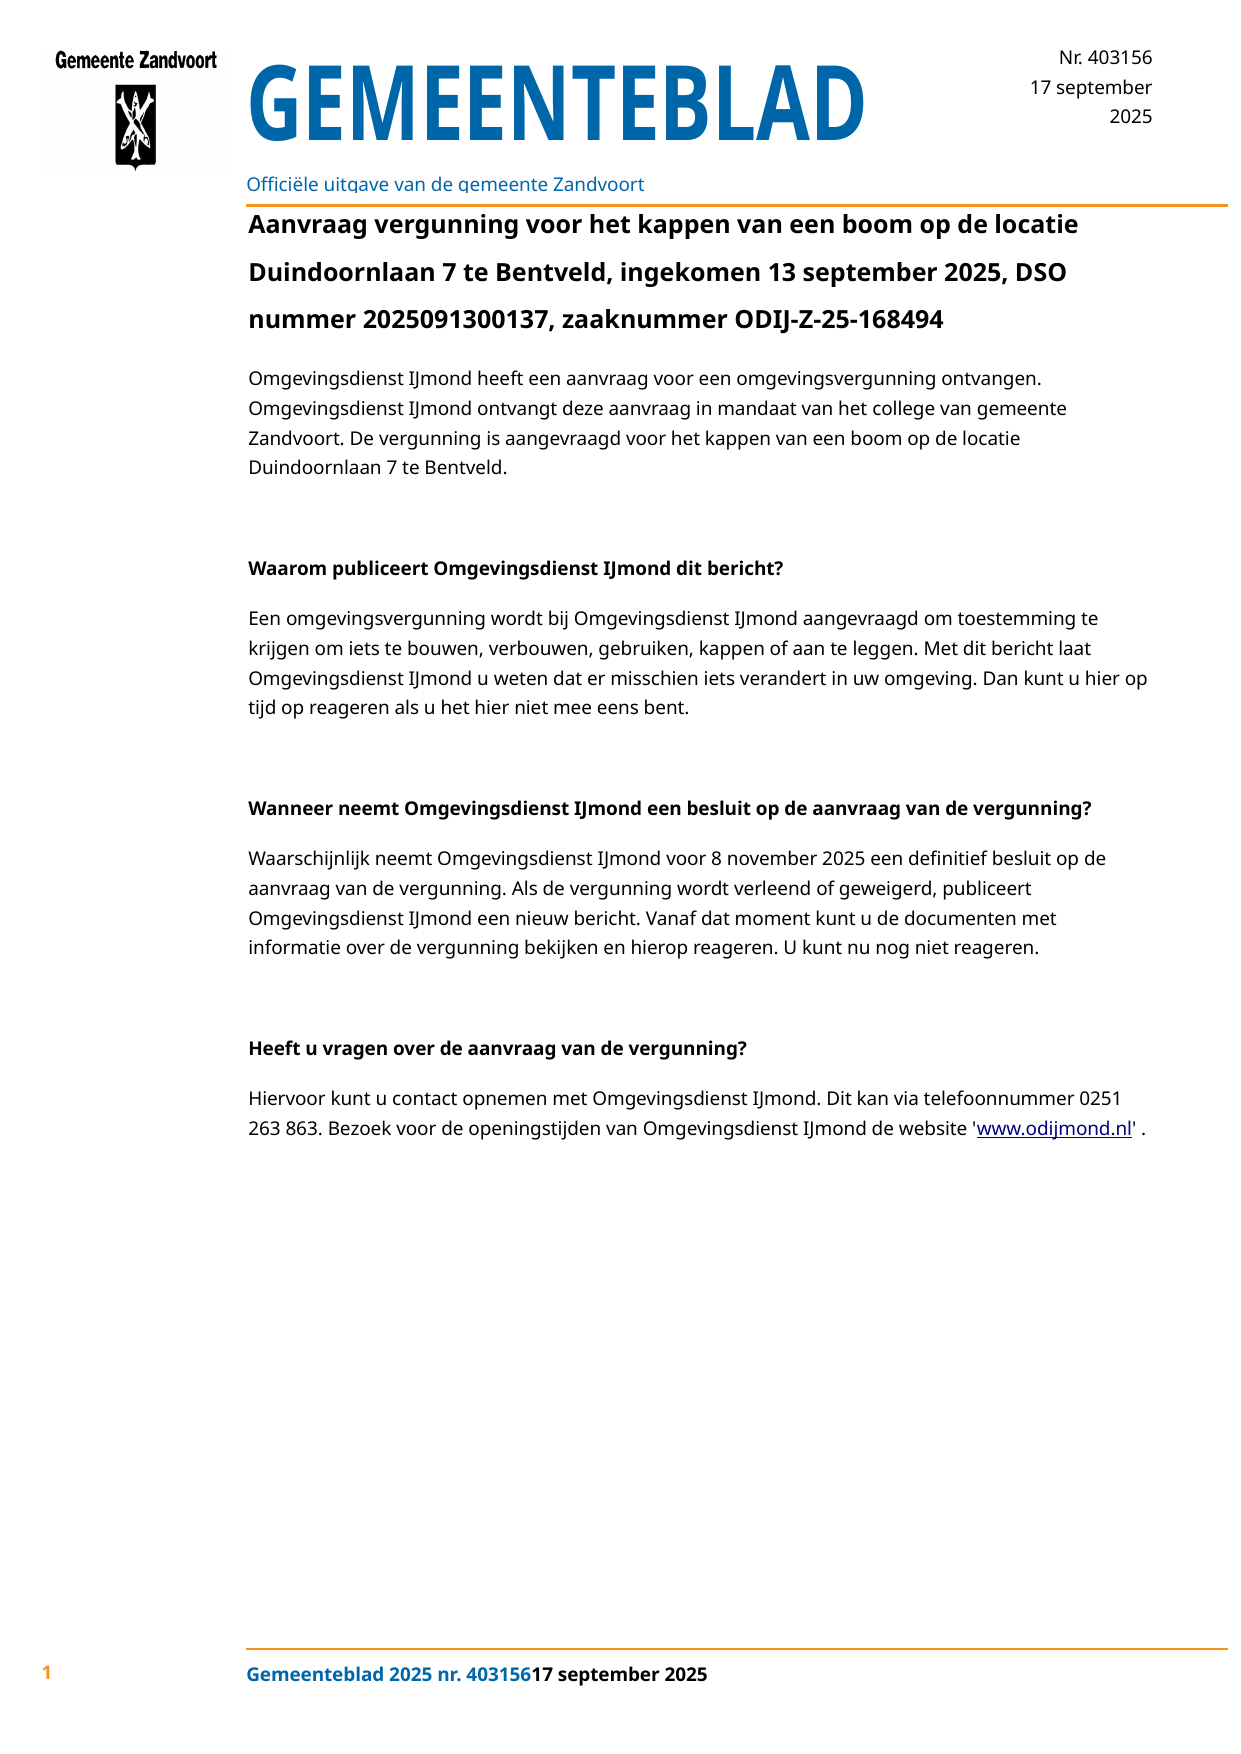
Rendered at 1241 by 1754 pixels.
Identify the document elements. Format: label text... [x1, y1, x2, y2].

text Een omgevingsvergunning wordt bij Omgevingsdienst IJmond aangevraagd om toestemming te krijgen om iets te bouwen, verbouwen, gebruiken, kappen of aan te leggen. Met dit bericht laat Omgevingsdienst IJmond u weten dat er misschien iets verandert in uw omgeving. Dan kunt u hier op tijd op reageren als u het hier niet mee eens bent. [248, 606, 1152, 720]
text Aanvraag vergunning voor het kappen van een boom op de locatie Duindoornlaan 7 te Bentveld, ingekomen 13 september 2025, DSO nummer 2025091300137, zaaknummer ODIJ-Z-25-168494 [248, 207, 1152, 336]
text Omgevingsdienst IJmond heeft een aanvraag voor een omgevingsvergunning ontvangen. Omgevingsdienst IJmond ontvangt deze aanvraag in mandaat van het college van gemeente Zandvoort. De vergunning is aangevraagd voor het kappen van een boom op de locatie Duindoornlaan 7 te Bentveld. [248, 366, 1152, 480]
text Heeft u vragen over de aanvraag van de vergunning? [248, 1035, 1152, 1061]
text Wanneer neemt Omgevingsdienst IJmond een besluit op de aanvraag van de vergunning? [248, 795, 1152, 821]
picture [41, 47, 231, 172]
text Waarschijnlijk neemt Omgevingsdienst IJmond voor 8 november 2025 een definitief besluit op de aanvraag van de vergunning. Als de vergunning wordt verleend of geweigerd, publiceert Omgevingsdienst IJmond een nieuw bericht. Vanaf dat moment kunt u de documenten met informatie over de vergunning bekijken en hierop reageren. U kunt nu nog niet reageren. [248, 846, 1152, 960]
text Waarom publiceert Omgevingsdienst IJmond dit bericht? [248, 555, 1152, 581]
text Hiervoor kunt u contact opnemen met Omgevingsdienst IJmond. Dit kan via telefoonnummer 0251 263 863. Bezoek voor de openingstijden van Omgevingsdienst IJmond de website 'www.odijmond.nl' . [248, 1086, 1152, 1141]
